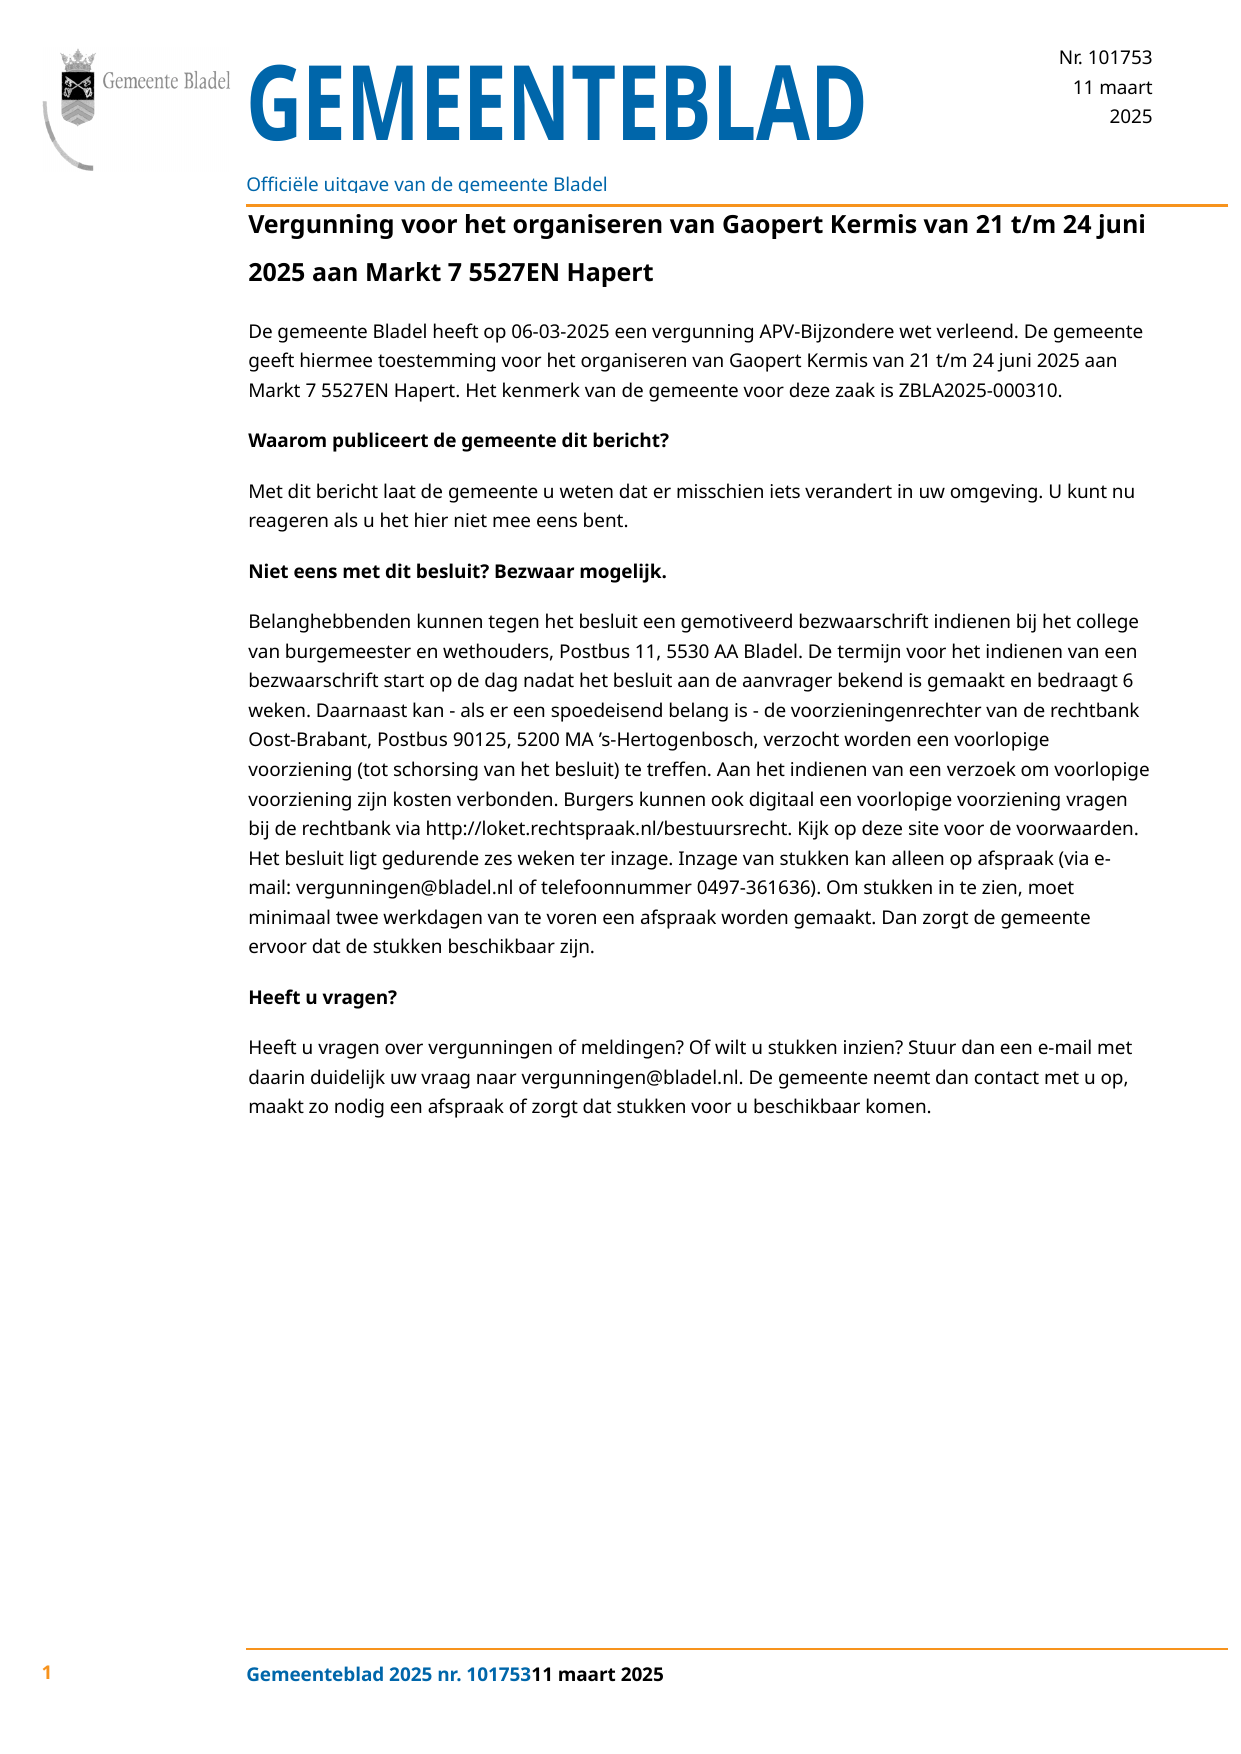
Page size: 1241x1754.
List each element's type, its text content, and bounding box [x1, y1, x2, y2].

picture [41, 47, 231, 172]
text Vergunning voor het organiseren van Gaopert Kermis van 21 t/m 24 juni 2025 aan Markt 7 5527EN Hapert [248, 207, 1152, 288]
text Heeft u vragen over vergunningen of meldingen? Of wilt u stukken inzien? Stuur dan een e-mail met daarin duidelijk uw vraag naar vergunningen@bladel.nl. De gemeente neemt dan contact met u op, maakt zo nodig een afspraak of zorgt dat stukken voor u beschikbaar komen. [248, 1034, 1152, 1119]
text Met dit bericht laat de gemeente u weten dat er misschien iets verandert in uw omgeving. U kunt nu reageren als u het hier niet mee eens bent. [248, 478, 1152, 533]
text Belanghebbenden kunnen tegen het besluit een gemotiveerd bezwaarschrift indienen bij het college van burgemeester en wethouders, Postbus 11, 5530 AA Bladel. De termijn voor het indienen van een bezwaarschrift start op de dag nadat het besluit aan de aanvrager bekend is gemaakt en bedraagt 6 weken. Daarnaast kan - als er een spoedeisend belang is - de voorzieningenrechter van de rechtbank Oost-Brabant, Postbus 90125, 5200 MA ’s-Hertogenbosch, verzocht worden een voorlopige voorziening (tot schorsing van het besluit) te treffen. Aan het indienen van een verzoek om voorlopige voorziening zijn kosten verbonden. Burgers kunnen ook digitaal een voorlopige voorziening vragen bij de rechtbank via http://loket.rechtspraak.nl/bestuursrecht. Kijk op deze site voor de voorwaarden. Het besluit ligt gedurende zes weken ter inzage. Inzage van stukken kan alleen op afspraak (via e-mail: vergunningen@bladel.nl of telefoonnummer 0497-361636). Om stukken in te zien, moet minimaal twee werkdagen van te voren een afspraak worden gemaakt. Dan zorgt de gemeente ervoor dat de stukken beschikbaar zijn. [248, 608, 1152, 959]
text Waarom publiceert de gemeente dit bericht? [248, 427, 1152, 453]
text Heeft u vragen? [248, 984, 1152, 1010]
text Niet eens met dit besluit? Bezwaar mogelijk. [248, 558, 1152, 584]
text De gemeente Bladel heeft op 06-03-2025 een vergunning APV-Bijzondere wet verleend. De gemeente geeft hiermee toestemming voor het organiseren van Gaopert Kermis van 21 t/m 24 juni 2025 aan Markt 7 5527EN Hapert. Het kenmerk van de gemeente voor deze zaak is ZBLA2025-000310. [248, 318, 1152, 403]
